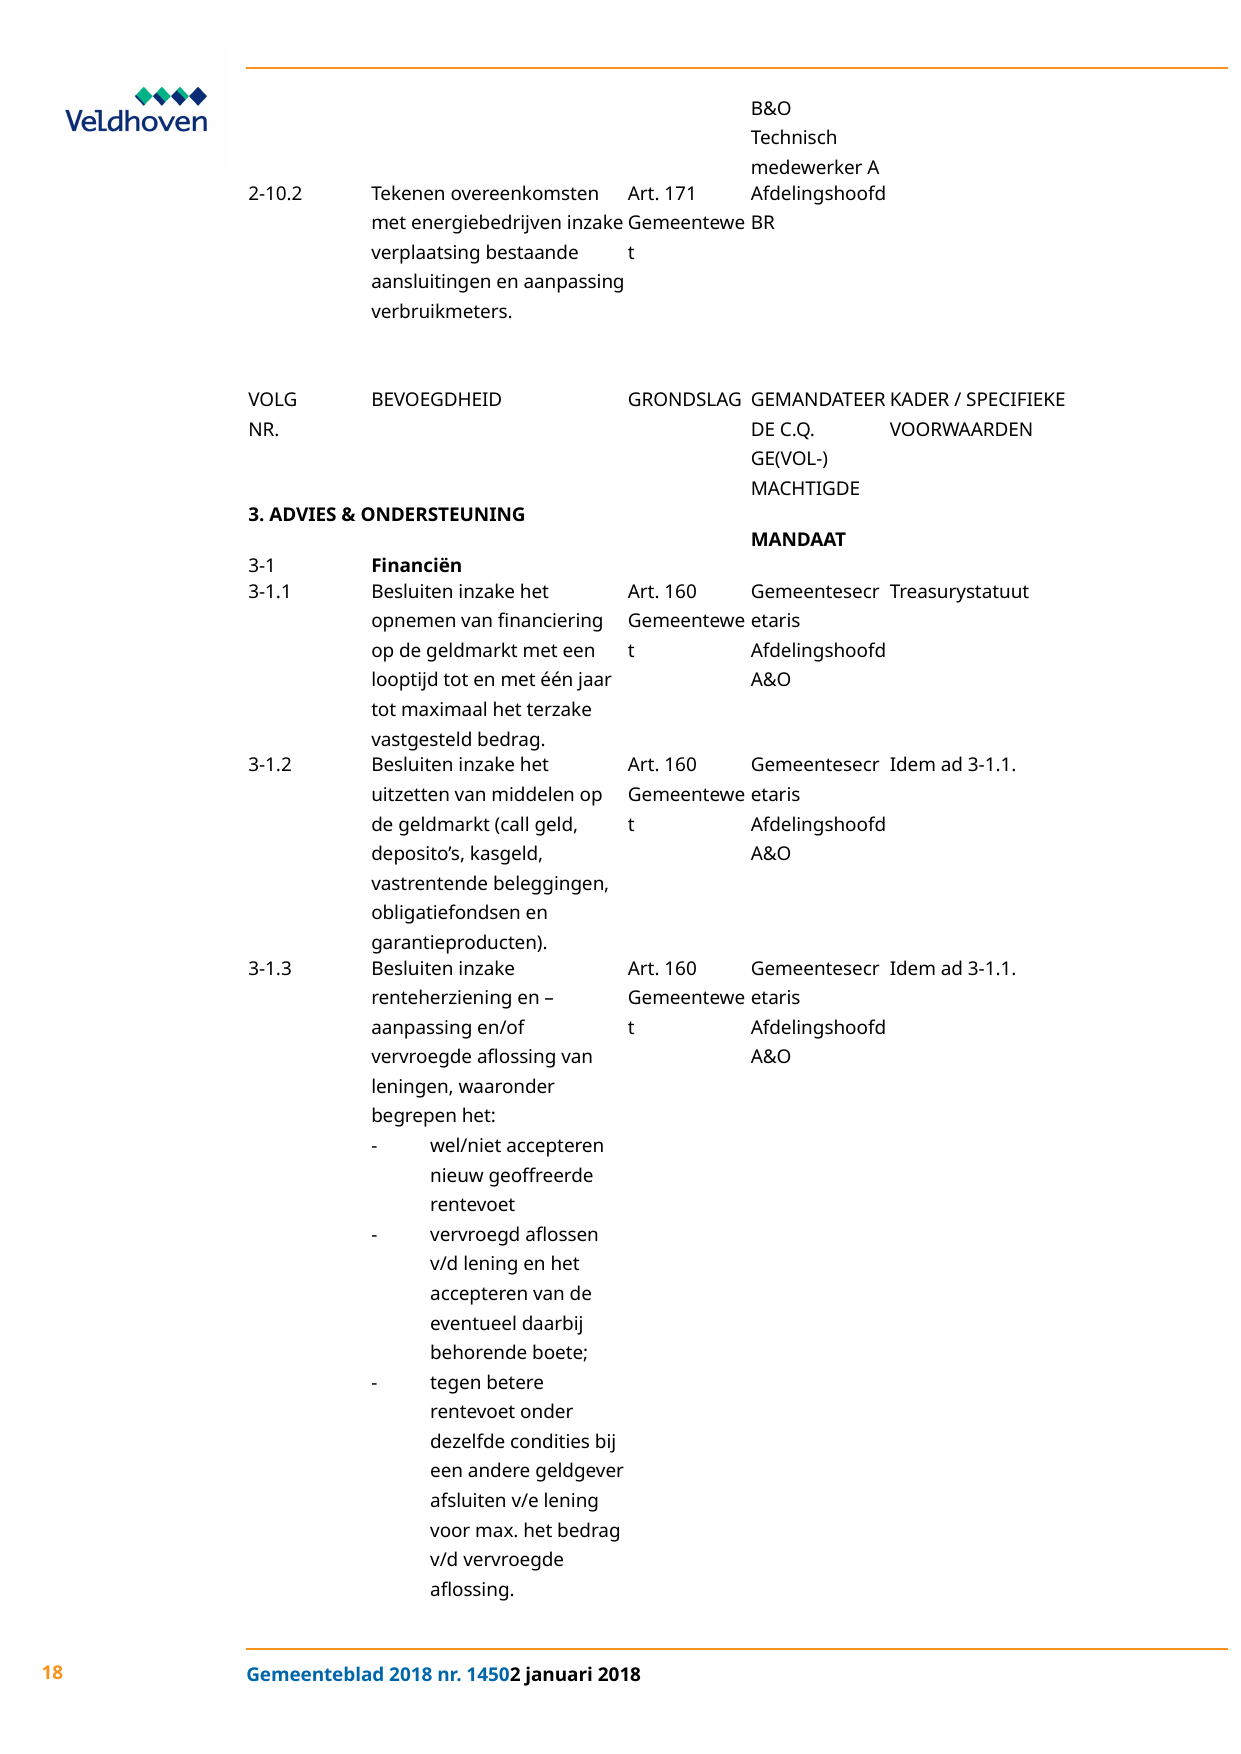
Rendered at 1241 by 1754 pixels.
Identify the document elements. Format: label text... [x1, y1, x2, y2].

table_cell Idem ad 3-1.1. [890, 752, 1152, 955]
table_cell 2-10.2 [248, 180, 371, 324]
table_cell Gemeentesecretaris Afdelingshoofd A&O [751, 752, 889, 955]
table_cell [628, 95, 751, 180]
table_cell [248, 95, 371, 180]
table_cell Tekenen overeenkomsten met energiebedrijven inzake verplaatsing bestaande aansluitingen en aanpassing verbruikmeters. [371, 180, 628, 324]
table_cell 3-1.3 [248, 955, 371, 1602]
table_cell 3. ADVIES & ONDERSTEUNING [248, 501, 1152, 526]
table_cell [628, 552, 751, 578]
table_cell Gemeentesecretaris Afdelingshoofd A&O [751, 578, 889, 752]
table_cell Art. 160 Gemeentewet [628, 955, 751, 1602]
table_cell Besluiten inzake het uitzetten van middelen op de geldmarkt (call geld, deposito’s, kasgeld, vastrentende beleggingen, obligatiefondsen en garantieproducten). [371, 752, 628, 955]
table_cell Art. 160 Gemeentewet [628, 578, 751, 752]
table_header VOLG NR. [248, 386, 371, 501]
table_cell 3-1 [248, 552, 371, 578]
table_header BEVOEGDHEID [371, 386, 628, 501]
table_cell Art. 160 Gemeentewet [628, 752, 751, 955]
table_cell MANDAAT [751, 526, 889, 552]
table_cell [890, 180, 1152, 324]
table_header GRONDSLAG [628, 386, 751, 501]
table_cell Besluiten inzake renteherziening en –aanpassing en/of vervroegde aflossing van leningen, waaronder begrepen het: wel/niet accepteren nieuw geoffreerde rentevoet vervroegd aflossen v/d lening en het accepteren van de eventueel daarbij behorende boete; tegen betere rentevoet onder dezelfde condities bij een andere geldgever afsluiten v/e lening voor max. het bedrag v/d vervroegde aflossing. [371, 955, 628, 1602]
table_cell 3-1.2 [248, 752, 371, 955]
table_cell Financiën [371, 552, 628, 578]
table_cell Art. 171 Gemeentewet [628, 180, 751, 324]
table_cell [751, 552, 889, 578]
picture [41, 47, 231, 172]
table_cell Treasurystatuut [890, 578, 1152, 752]
table_cell [890, 526, 1152, 552]
table_cell 3-1.1 [248, 578, 371, 752]
table_cell [890, 95, 1152, 180]
table_cell [371, 95, 628, 180]
table_header GEMANDATEERDE C.Q. GE(VOL-) MACHTIGDE [751, 386, 889, 501]
table_cell Besluiten inzake het opnemen van financiering op de geldmarkt met een looptijd tot en met één jaar tot maximaal het terzake vastgesteld bedrag. [371, 578, 628, 752]
table_cell [248, 526, 751, 552]
table_cell B&O Technisch medewerker A [751, 95, 889, 180]
table_header KADER / SPECIFIEKE VOORWAARDEN [890, 386, 1152, 501]
table_cell Afdelingshoofd BR [751, 180, 889, 324]
table_cell Gemeentesecretaris Afdelingshoofd A&O [751, 955, 889, 1602]
table_cell [890, 552, 1152, 578]
table_cell Idem ad 3-1.1. [890, 955, 1152, 1602]
